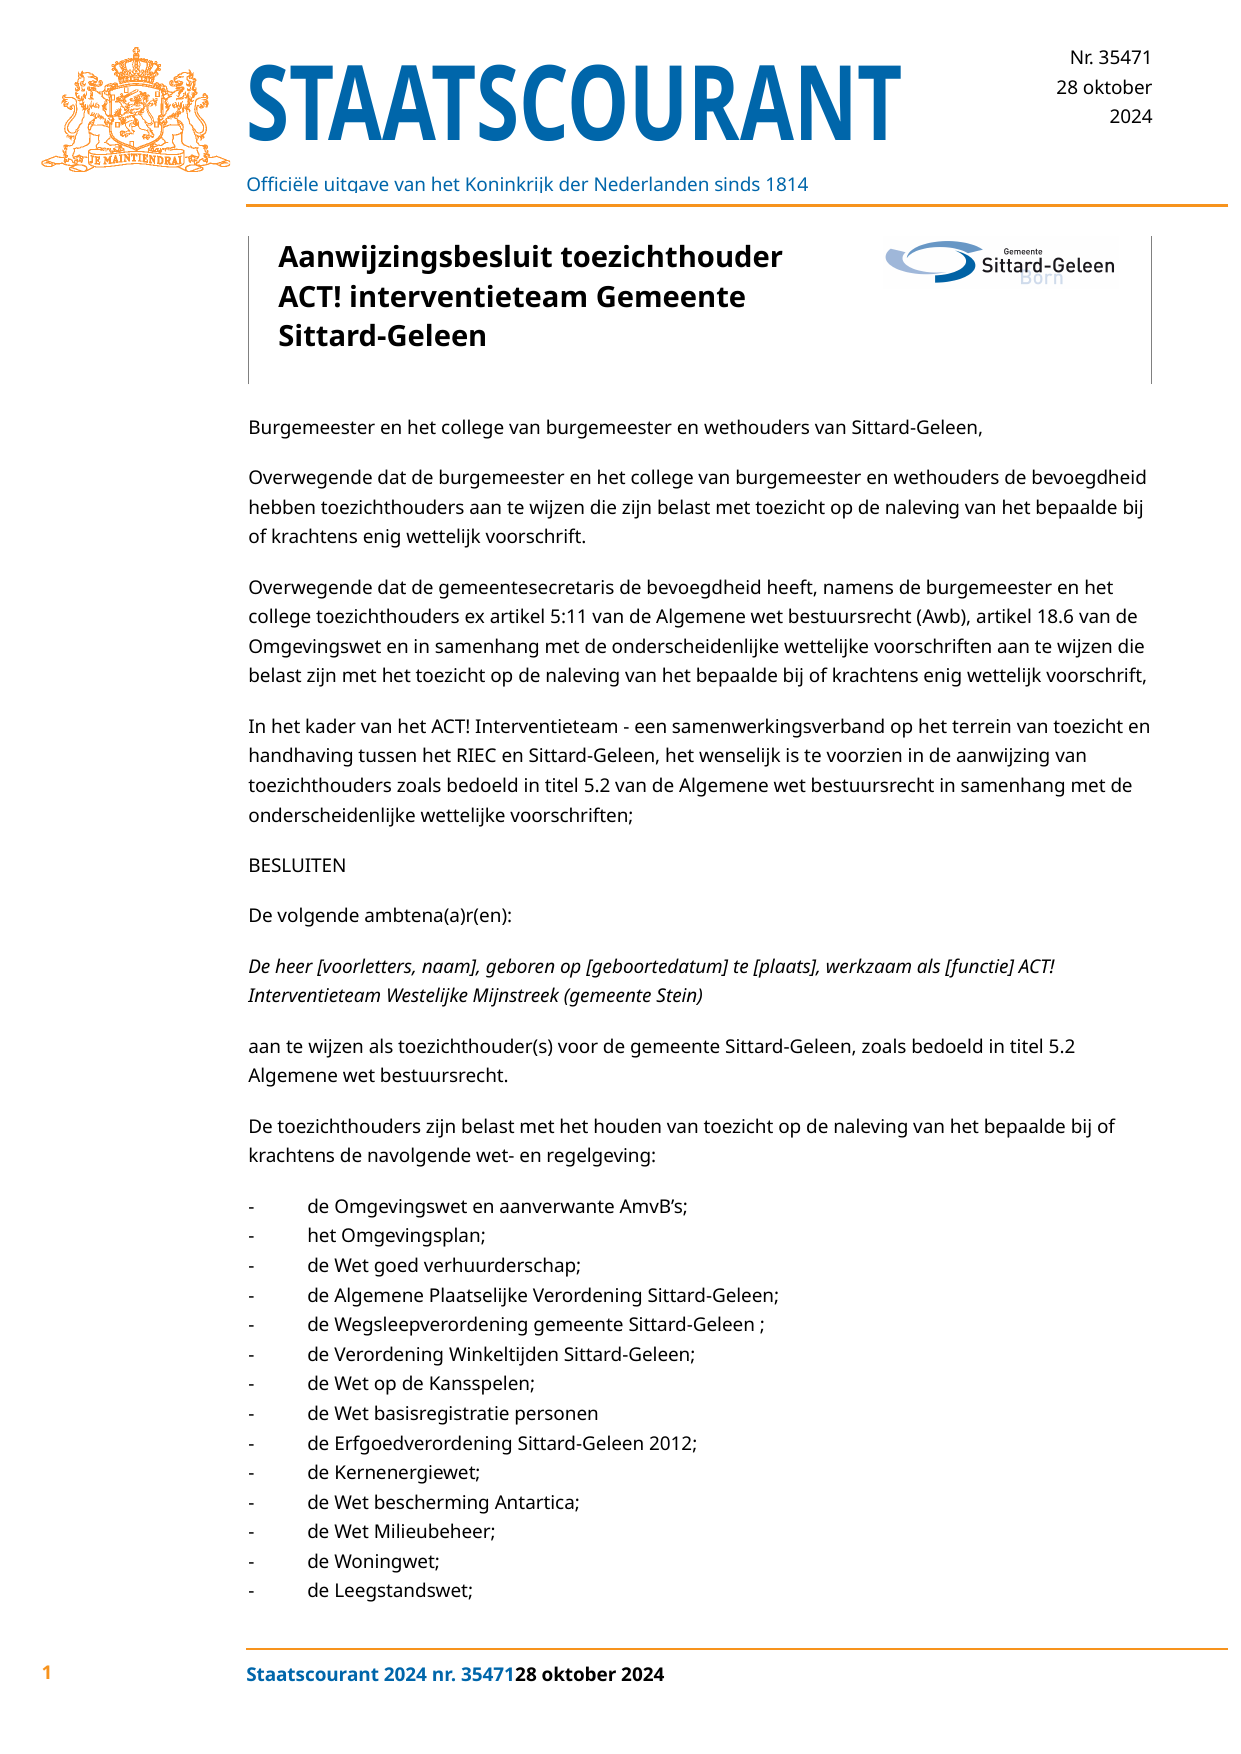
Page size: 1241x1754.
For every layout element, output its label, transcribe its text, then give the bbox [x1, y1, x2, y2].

list de Woningwet; [248, 1548, 1152, 1574]
list de Wet basisregistratie personen [248, 1400, 1152, 1426]
list het Omgevingsplan; [248, 1223, 1152, 1248]
list de Wet op de Kansspelen; [248, 1371, 1152, 1396]
picture [41, 47, 231, 172]
text aan te wijzen als toezichthouder(s) voor de gemeente Sittard-Geleen, zoals bedoeld in titel 5.2 Algemene wet bestuursrecht. [248, 1033, 1152, 1088]
text Burgemeester en het college van burgemeester en wethouders van Sittard-Geleen, [248, 414, 1152, 440]
list de Erfgoedverordening Sittard-Geleen 2012; [248, 1430, 1152, 1456]
text In het kader van het ACT! Interventieteam - een samenwerkingsverband op het terrein van toezicht en handhaving tussen het RIEC en Sittard-Geleen, het wenselijk is te voorzien in de aanwijzing van toezichthouders zoals bedoeld in titel 5.2 van de Algemene wet bestuursrecht in samenhang met de onderscheidenlijke wettelijke voorschriften; [248, 713, 1152, 828]
table_header [850, 236, 1151, 384]
list de Kernenergiewet; [248, 1459, 1152, 1485]
list de Wet bescherming Antartica; [248, 1489, 1152, 1515]
list de Omgevingswet en aanverwante AmvB’s; [248, 1193, 1152, 1219]
text Overwegende dat de burgemeester en het college van burgemeester en wethouders de bevoegdheid hebben toezichthouders aan te wijzen die zijn belast met toezicht op de naleving van het bepaalde bij of krachtens enig wettelijk voorschrift. [248, 464, 1152, 549]
text BESLUITEN [248, 852, 1152, 878]
list de Wet Milieubeheer; [248, 1518, 1152, 1544]
list de Wegsleepverordening gemeente Sittard-Geleen ; [248, 1311, 1152, 1337]
picture [882, 236, 1119, 289]
list de Algemene Plaatselijke Verordening Sittard-Geleen; [248, 1282, 1152, 1308]
text Overwegende dat de gemeentesecretaris de bevoegdheid heeft, namens de burgemeester en het college toezichthouders ex artikel 5:11 van de Algemene wet bestuursrecht (Awb), artikel 18.6 van de Omgevingswet en in samenhang met de onderscheidenlijke wettelijke voorschriften aan te wijzen die belast zijn met het toezicht op de naleving van het bepaalde bij of krachtens enig wettelijk voorschrift, [248, 574, 1152, 688]
text De toezichthouders zijn belast met het houden van toezicht op de naleving van het bepaalde bij of krachtens de navolgende wet- en regelgeving: [248, 1113, 1152, 1168]
text De volgende ambtena(a)r(en): [248, 903, 1152, 928]
text De heer [voorletters, naam], geboren op [geboortedatum] te [plaats], werkzaam als [functie] ACT! Interventieteam Westelijke Mijnstreek (gemeente Stein) [248, 953, 1152, 1008]
list de Wet goed verhuurderschap; [248, 1252, 1152, 1278]
table_header Aanwijzingsbesluit toezichthouder ACT! interventieteam Gemeente Sittard-Geleen [249, 236, 850, 384]
list de Verordening Winkeltijden Sittard-Geleen; [248, 1341, 1152, 1367]
list de Leegstandswet; [248, 1578, 1152, 1603]
